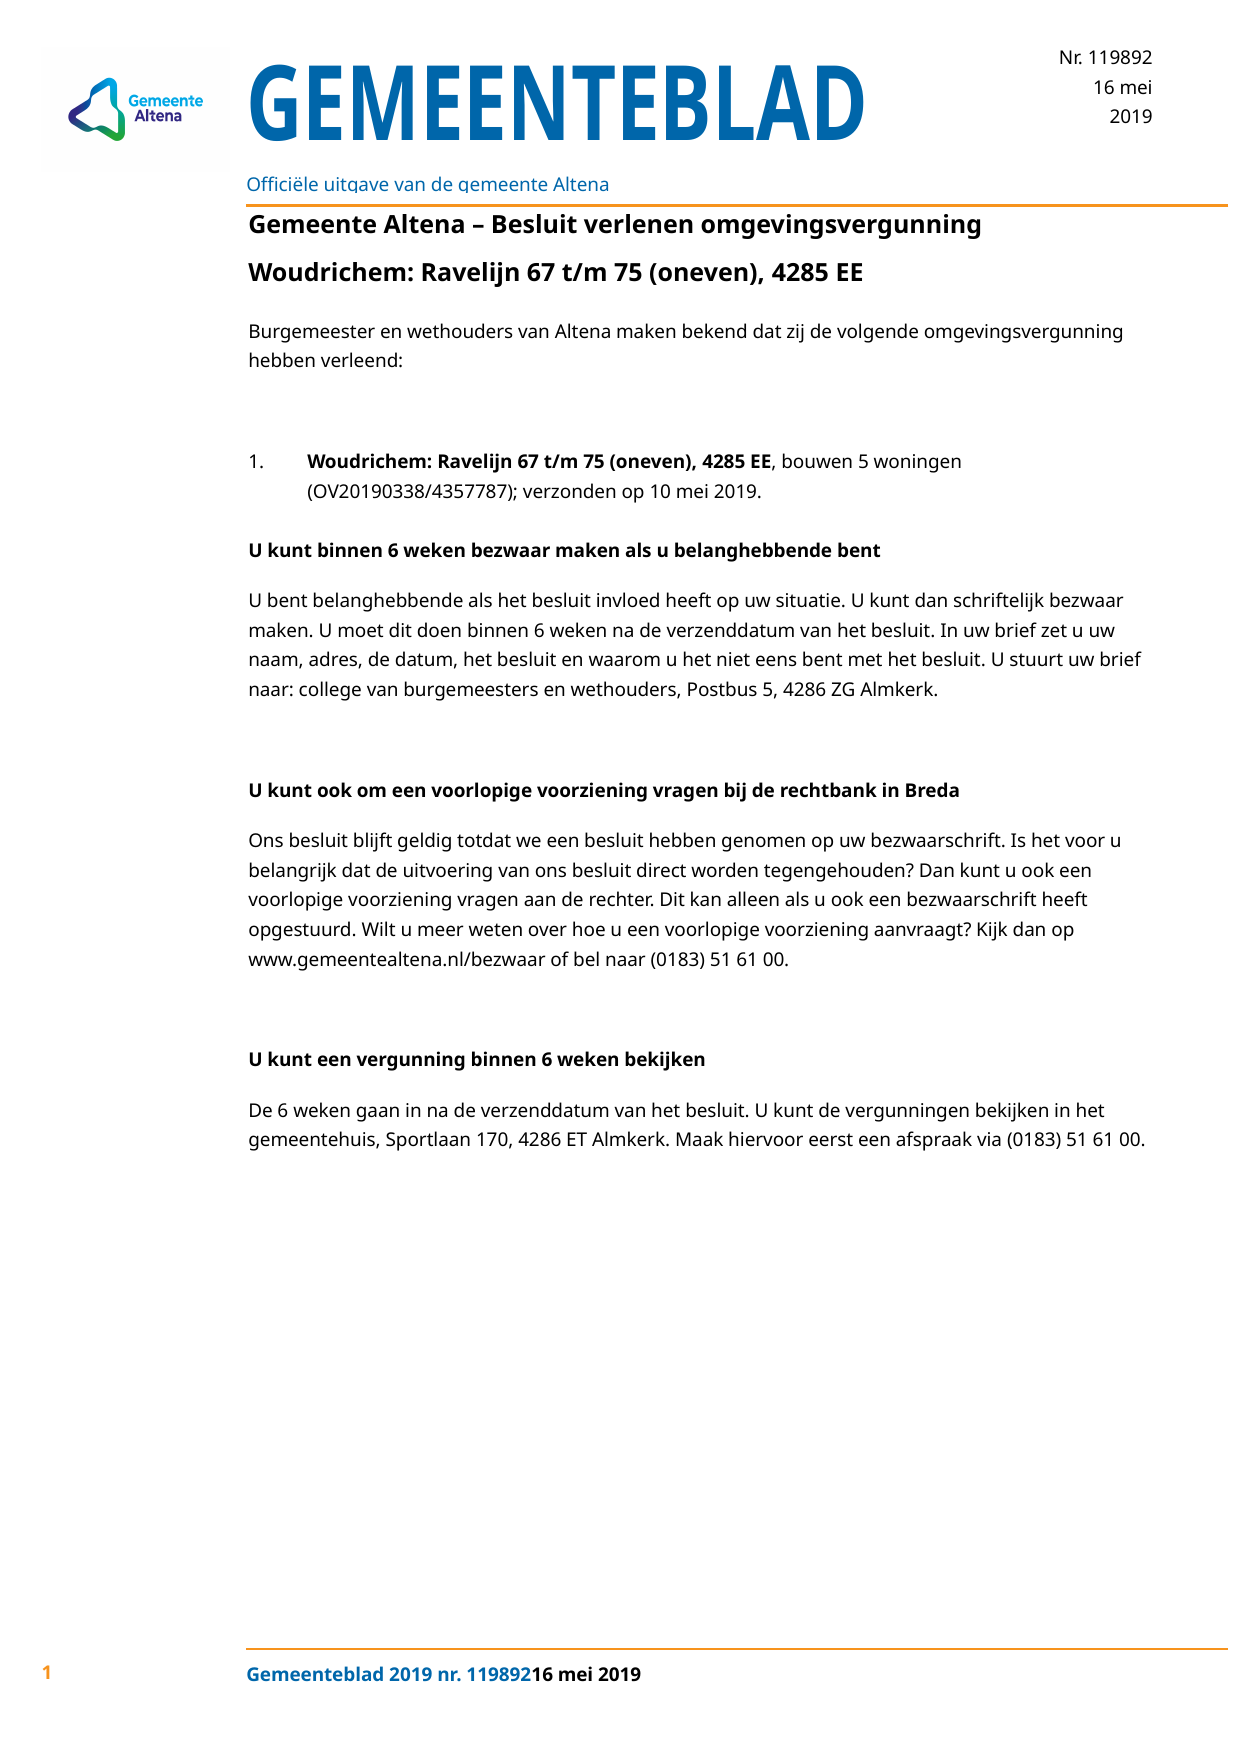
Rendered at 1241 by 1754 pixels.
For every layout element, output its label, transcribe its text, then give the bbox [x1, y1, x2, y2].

list Woudrichem: Ravelijn 67 t/m 75 (oneven), 4285 EE, bouwen 5 woningen (OV20190338/4357787); verzonden op 10 mei 2019. [248, 448, 1152, 504]
text U bent belanghebbende als het besluit invloed heeft op uw situatie. U kunt dan schriftelijk bezwaar maken. U moet dit doen binnen 6 weken na de verzenddatum van het besluit. In uw brief zet u uw naam, adres, de datum, het besluit en waarom u het niet eens bent met het besluit. U stuurt uw brief naar: college van burgemeesters en wethouders, Postbus 5, 4286 ZG Almkerk. [248, 587, 1152, 702]
picture [41, 47, 231, 172]
text De 6 weken gaan in na de verzenddatum van het besluit. U kunt de vergunningen bekijken in het gemeentehuis, Sportlaan 170, 4286 ET Almkerk. Maak hiervoor eerst een afspraak via (0183) 51 61 00. [248, 1097, 1152, 1152]
text Burgemeester en wethouders van Altena maken bekend dat zij de volgende omgevingsvergunning hebben verleend: [248, 318, 1152, 373]
text U kunt een vergunning binnen 6 weken bekijken [248, 1047, 1152, 1072]
text U kunt binnen 6 weken bezwaar maken als u belanghebbende bent [248, 537, 1152, 563]
text Gemeente Altena – Besluit verlenen omgevingsvergunning Woudrichem: Ravelijn 67 t/m 75 (oneven), 4285 EE [248, 207, 1152, 288]
text Ons besluit blijft geldig totdat we een besluit hebben genomen op uw bezwaarschrift. Is het voor u belangrijk dat de uitvoering van ons besluit direct worden tegengehouden? Dan kunt u ook een voorlopige voorziening vragen aan de rechter. Dit kan alleen als u ook een bezwaarschrift heeft opgestuurd. Wilt u meer weten over hoe u een voorlopige voorziening aanvraagt? Kijk dan op www.gemeentealtena.nl/bezwaar of bel naar (0183) 51 61 00. [248, 827, 1152, 972]
text U kunt ook om een voorlopige voorziening vragen bij de rechtbank in Breda [248, 777, 1152, 803]
